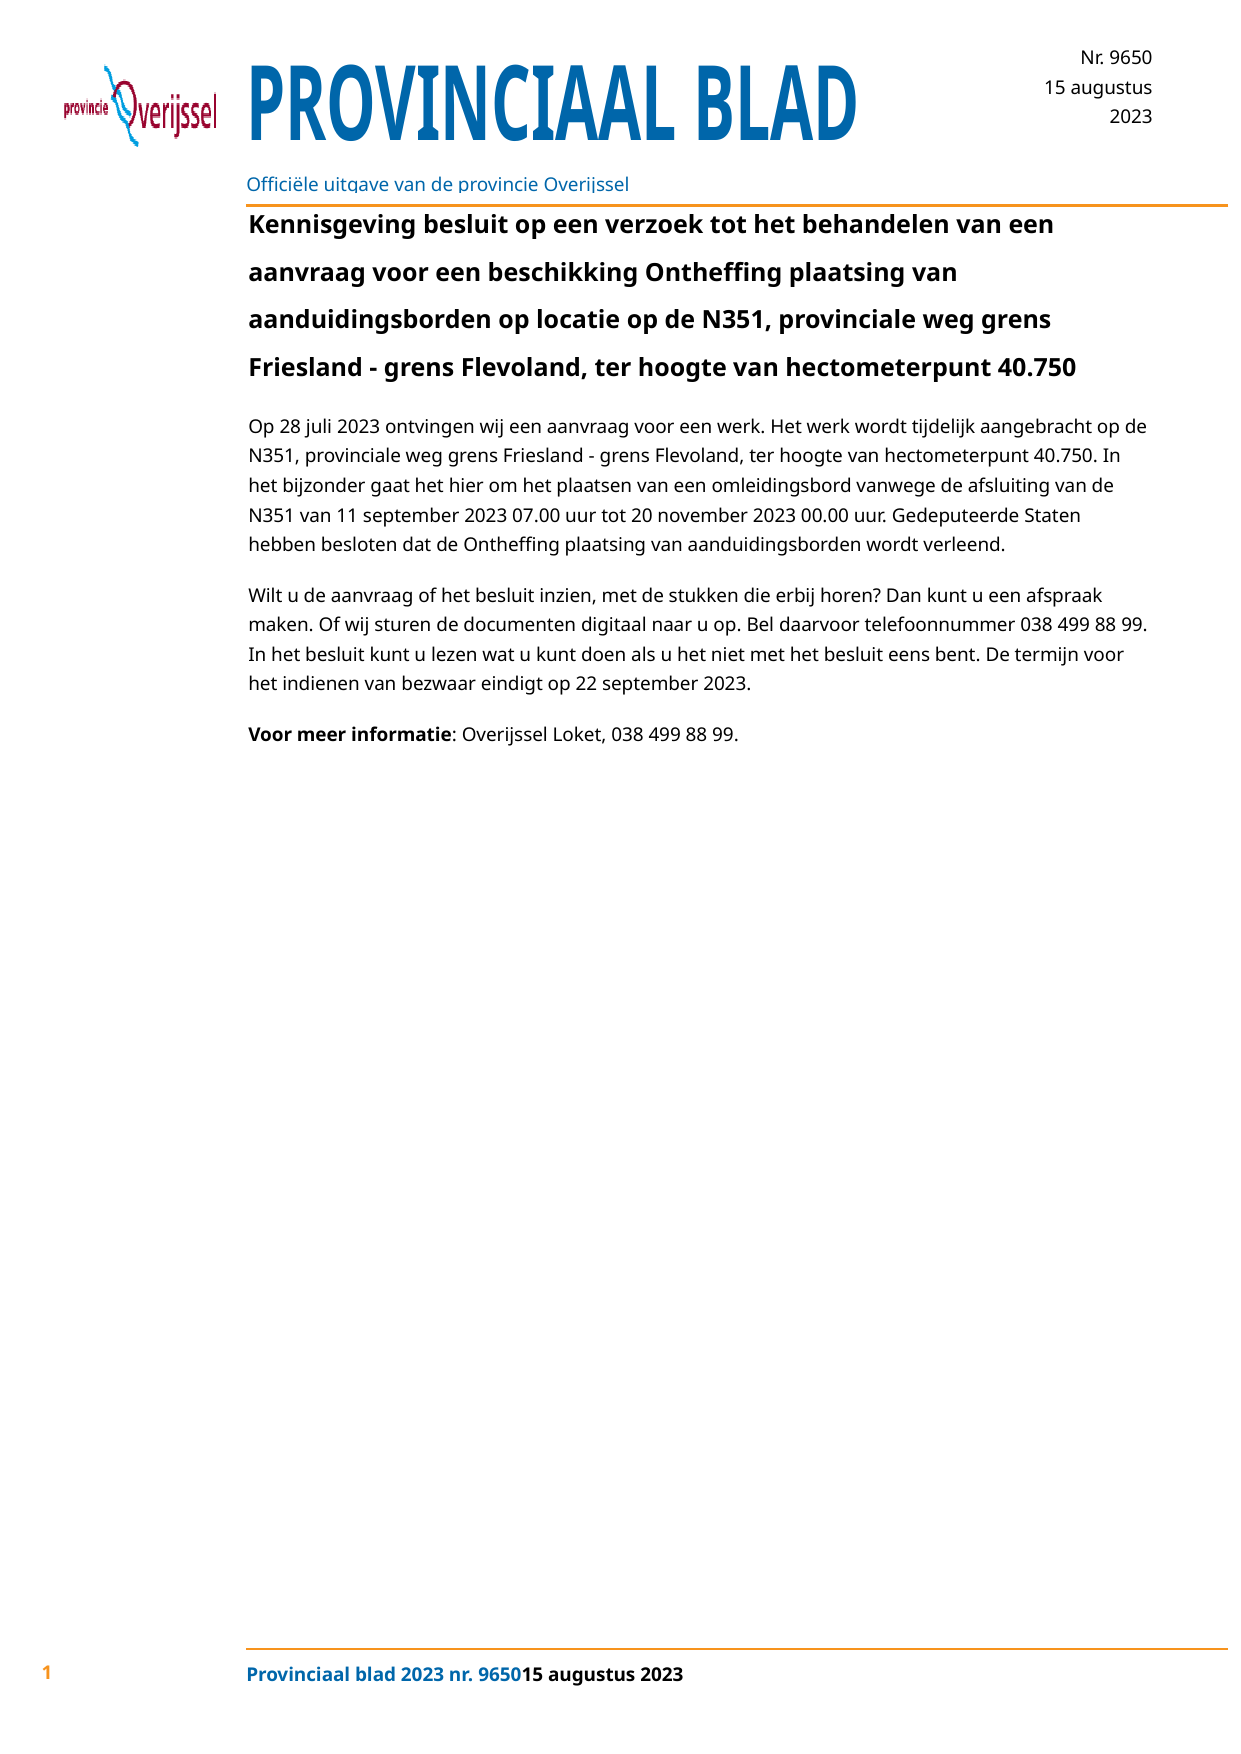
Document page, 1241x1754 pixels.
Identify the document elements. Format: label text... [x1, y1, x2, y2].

text Kennisgeving besluit op een verzoek tot het behandelen van een aanvraag voor een beschikking Ontheffing plaatsing van aanduidingsborden op locatie op de N351, provinciale weg grens Friesland - grens Flevoland, ter hoogte van hectometerpunt 40.750 [248, 207, 1152, 384]
text Op 28 juli 2023 ontvingen wij een aanvraag voor een werk. Het werk wordt tijdelijk aangebracht op de N351, provinciale weg grens Friesland - grens Flevoland, ter hoogte van hectometerpunt 40.750. In het bijzonder gaat het hier om het plaatsen van een omleidingsbord vanwege de afsluiting van de N351 van 11 september 2023 07.00 uur tot 20 november 2023 00.00 uur. Gedeputeerde Staten hebben besloten dat de Ontheffing plaatsing van aanduidingsborden wordt verleend. [248, 413, 1152, 557]
text Voor meer informatie: Overijssel Loket, 038 499 88 99. [248, 721, 1152, 747]
picture [41, 47, 231, 172]
text Wilt u de aanvraag of het besluit inzien, met de stukken die erbij horen? Dan kunt u een afspraak maken. Of wij sturen de documenten digitaal naar u op. Bel daarvoor telefoonnummer 038 499 88 99. In het besluit kunt u lezen wat u kunt doen als u het niet met het besluit eens bent. De termijn voor het indienen van bezwaar eindigt op 22 september 2023. [248, 582, 1152, 696]
